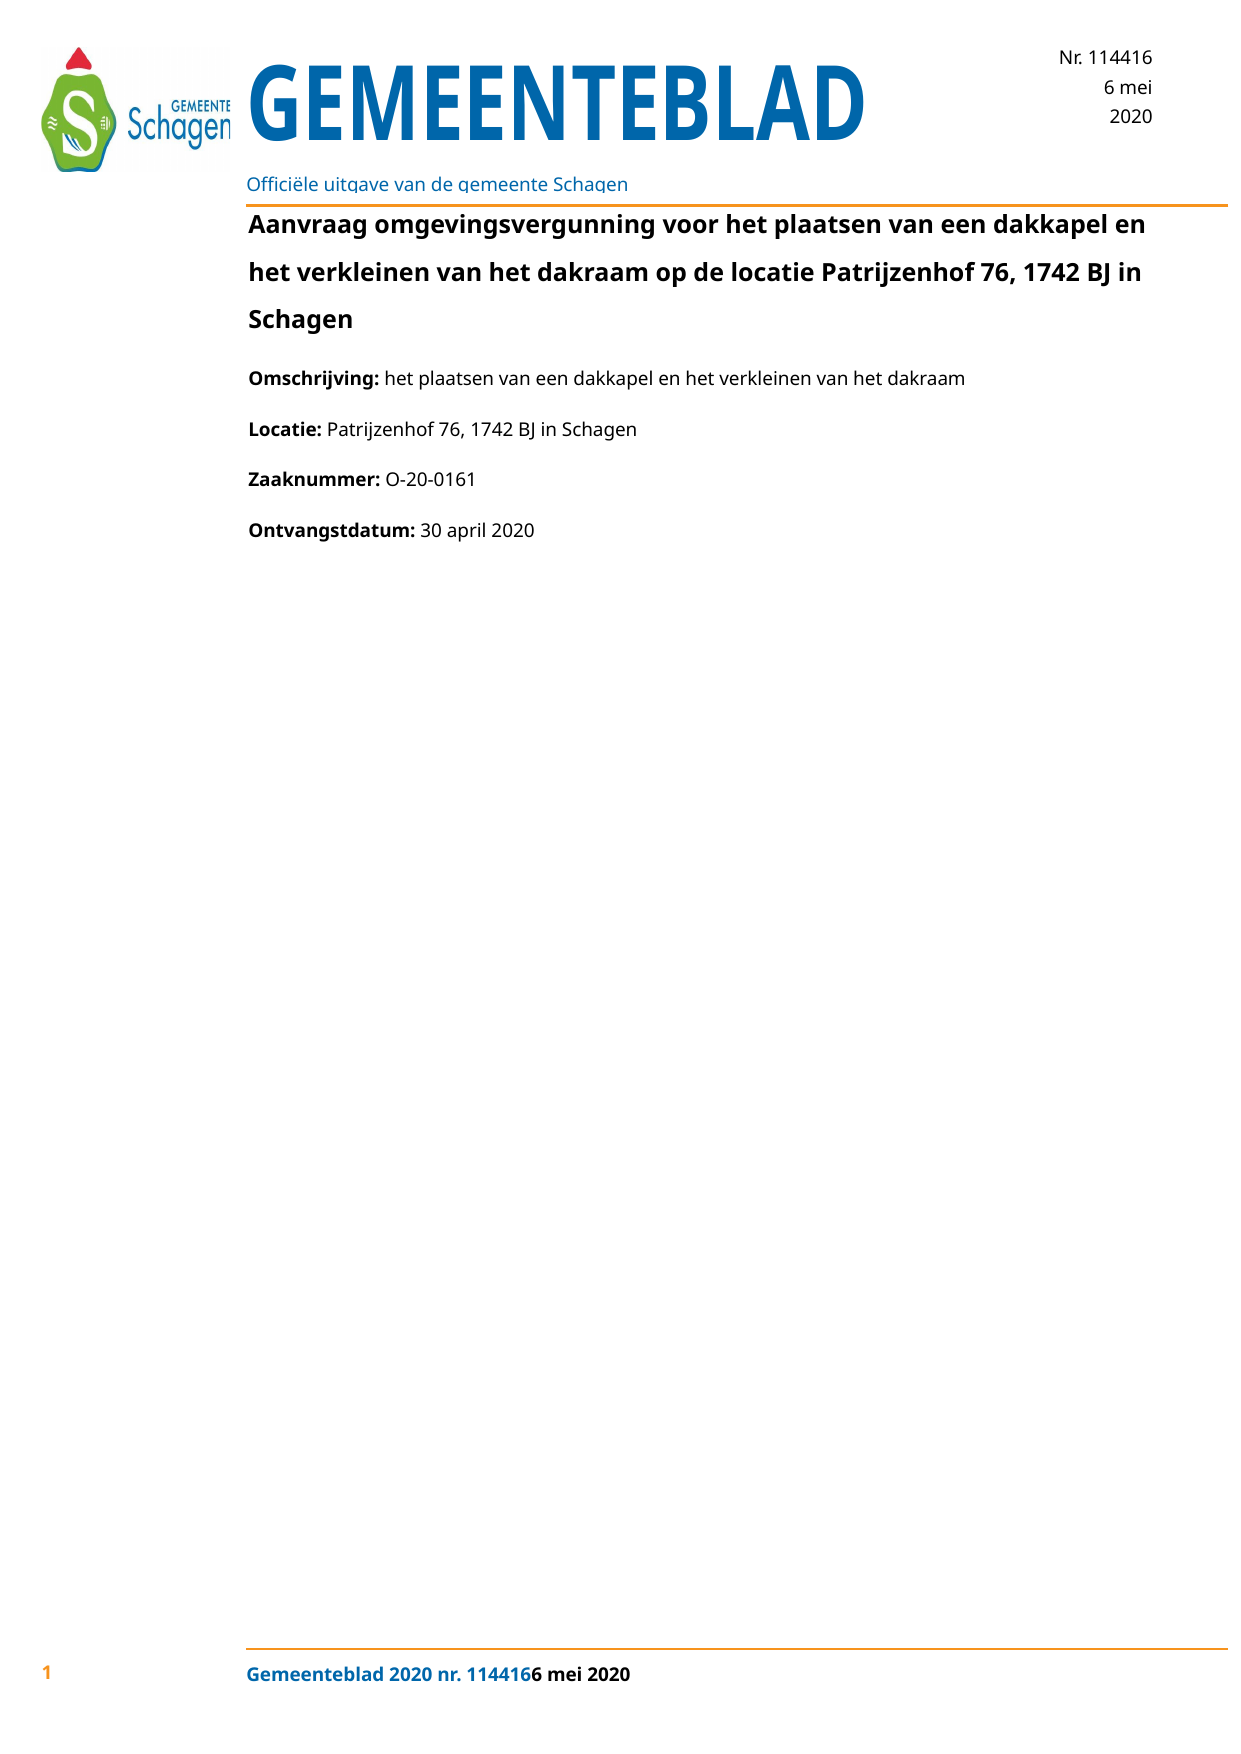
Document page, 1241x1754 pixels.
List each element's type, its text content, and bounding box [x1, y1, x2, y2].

text Omschrijving: het plaatsen van een dakkapel en het verkleinen van het dakraam [248, 366, 1152, 391]
text Locatie: Patrijzenhof 76, 1742 BJ in Schagen [248, 416, 1152, 442]
picture [41, 47, 231, 172]
text Ontvangstdatum: 30 april 2020 [248, 517, 1152, 542]
text Zaaknummer: O-20-0161 [248, 466, 1152, 492]
text Aanvraag omgevingsvergunning voor het plaatsen van een dakkapel en het verkleinen van het dakraam op de locatie Patrijzenhof 76, 1742 BJ in Schagen [248, 207, 1152, 336]
